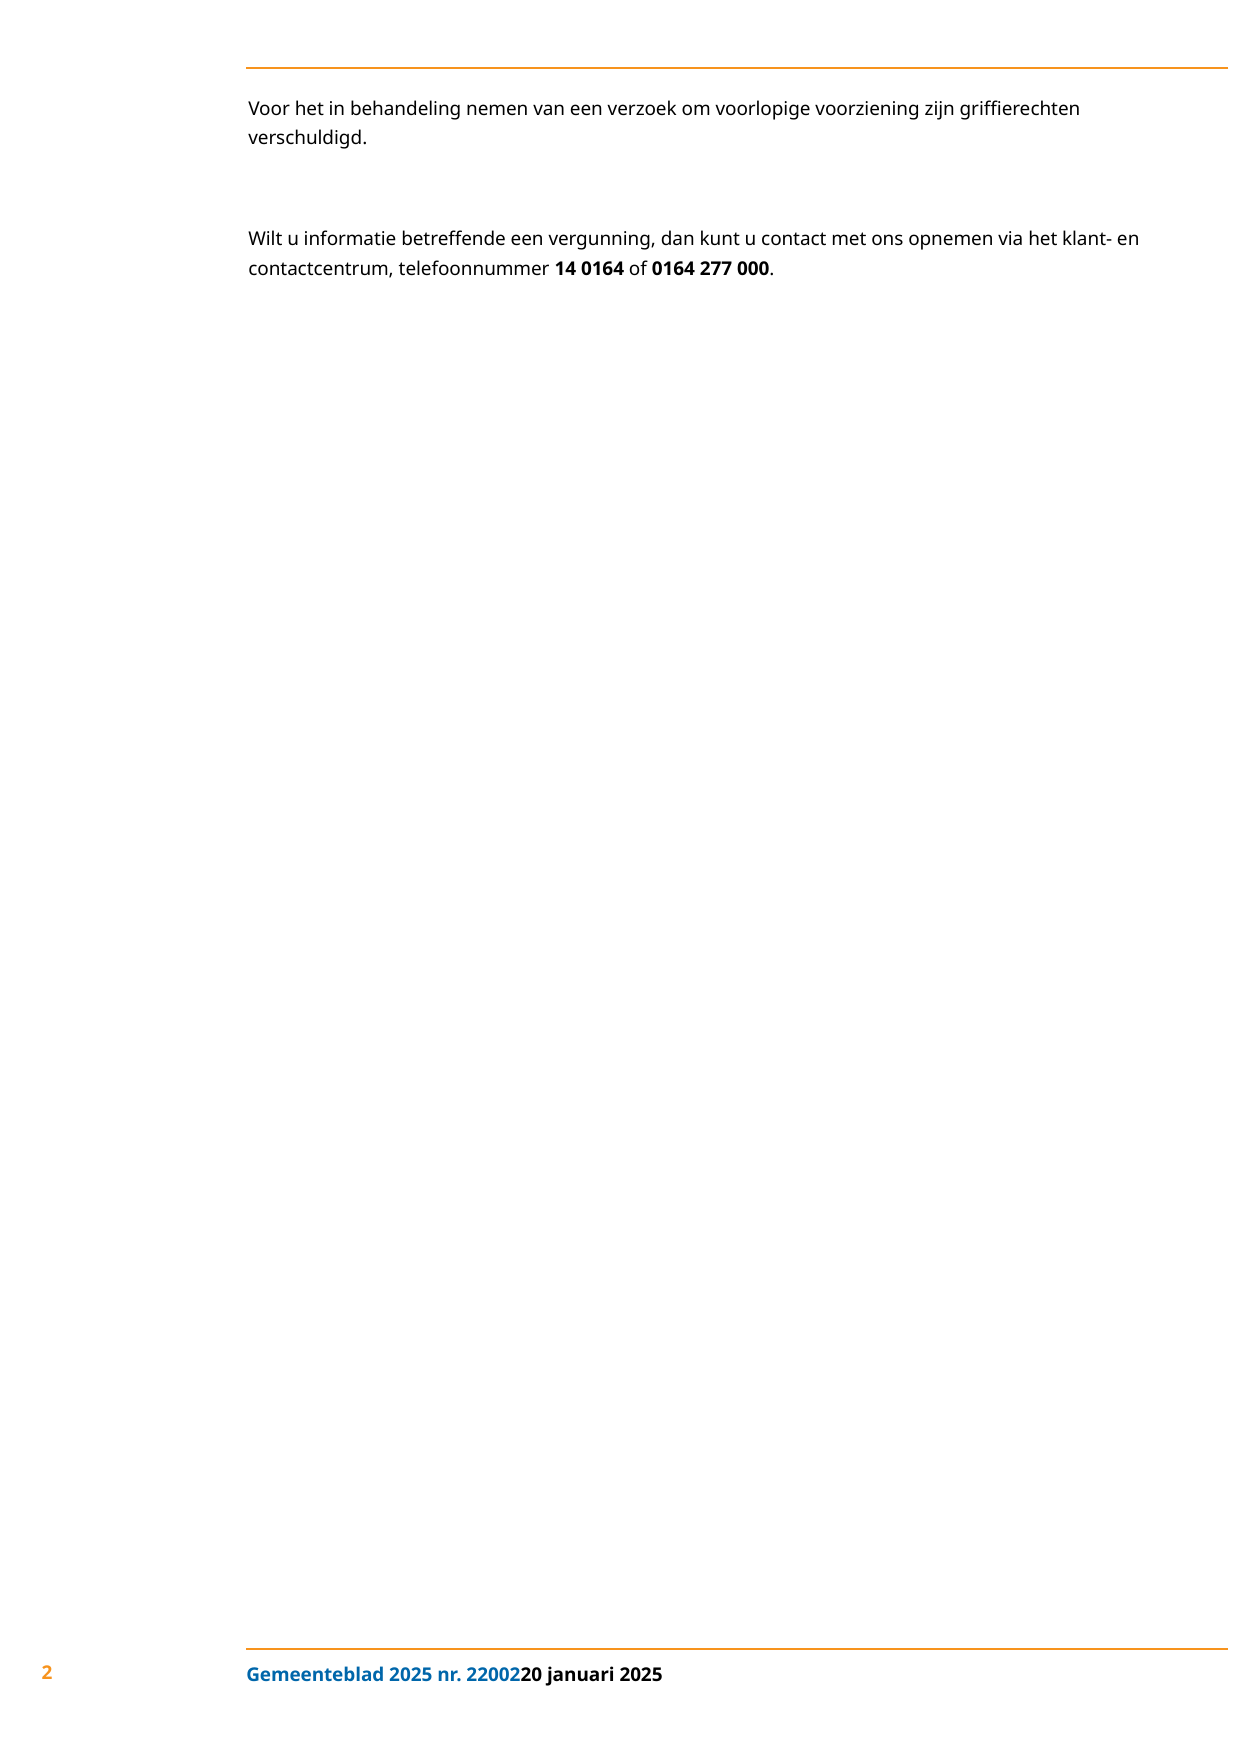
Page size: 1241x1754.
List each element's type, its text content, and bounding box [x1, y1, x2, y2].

text Voor het in behandeling nemen van een verzoek om voorlopige voorziening zijn griffierechten verschuldigd. [248, 95, 1152, 150]
picture [41, 47, 231, 172]
text Wilt u informatie betreffende een vergunning, dan kunt u contact met ons opnemen via het klant- en contactcentrum, telefoonnummer 14 0164 of 0164 277 000. [248, 225, 1152, 281]
